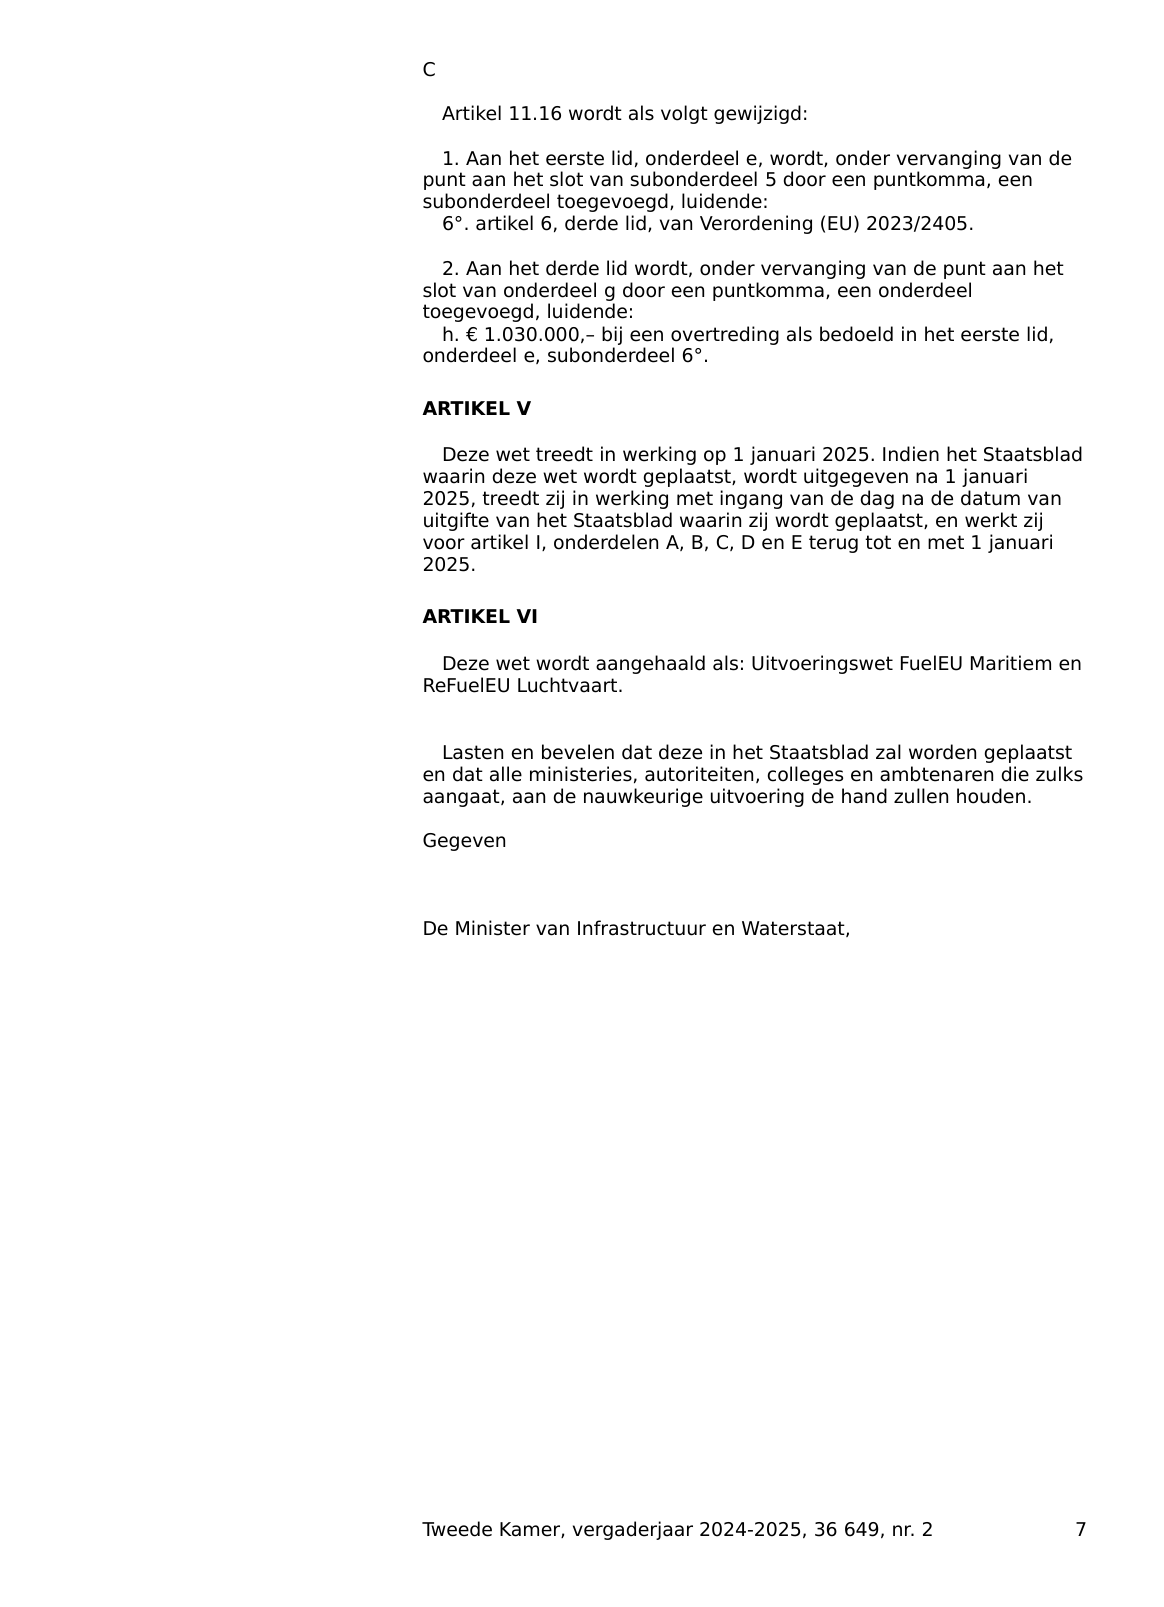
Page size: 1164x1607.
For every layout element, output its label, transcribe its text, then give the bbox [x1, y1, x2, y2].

text Lasten en bevelen dat deze in het Staatsblad zal worden geplaatst en dat alle ministeries, autoriteiten, colleges en ambtenaren die zulks aangaat, aan de nauwkeurige uitvoering de hand zullen houden. [422, 742, 1087, 807]
subtitle ARTIKEL V [422, 397, 1087, 419]
text 2. Aan het derde lid wordt, onder vervanging van de punt aan het slot van onderdeel g door een puntkomma, een onderdeel toegevoegd, luidende: [422, 257, 1087, 323]
text Artikel 11.16 wordt als volgt gewijzigd: [422, 103, 1087, 125]
text 1. Aan het eerste lid, onderdeel e, wordt, onder vervanging van de punt aan het slot van subonderdeel 5 door een puntkomma, een subonderdeel toegevoegd, luidende: [422, 147, 1087, 213]
text 6°. artikel 6, derde lid, van Verordening (EU) 2023/2405. [422, 213, 1087, 235]
text C [422, 59, 1087, 81]
subtitle ARTIKEL VI [422, 606, 1087, 628]
text h. € 1.030.000,– bij een overtreding als bedoeld in het eerste lid, onderdeel e, subonderdeel 6°. [422, 323, 1087, 367]
text Deze wet treedt in werking op 1 januari 2025. Indien het Staatsblad waarin deze wet wordt geplaatst, wordt uitgegeven na 1 januari 2025, treedt zij in werking met ingang van de dag na de datum van uitgifte van het Staatsblad waarin zij wordt geplaatst, en werkt zij voor artikel I, onderdelen A, B, C, D en E terug tot en met 1 januari 2025. [422, 444, 1087, 576]
text Deze wet wordt aangehaald als: Uitvoeringswet FuelEU Maritiem en ReFuelEU Luchtvaart. [422, 653, 1087, 697]
text Gegeven [422, 830, 1087, 852]
text De Minister van Infrastructuur en Waterstaat, [422, 918, 1087, 940]
